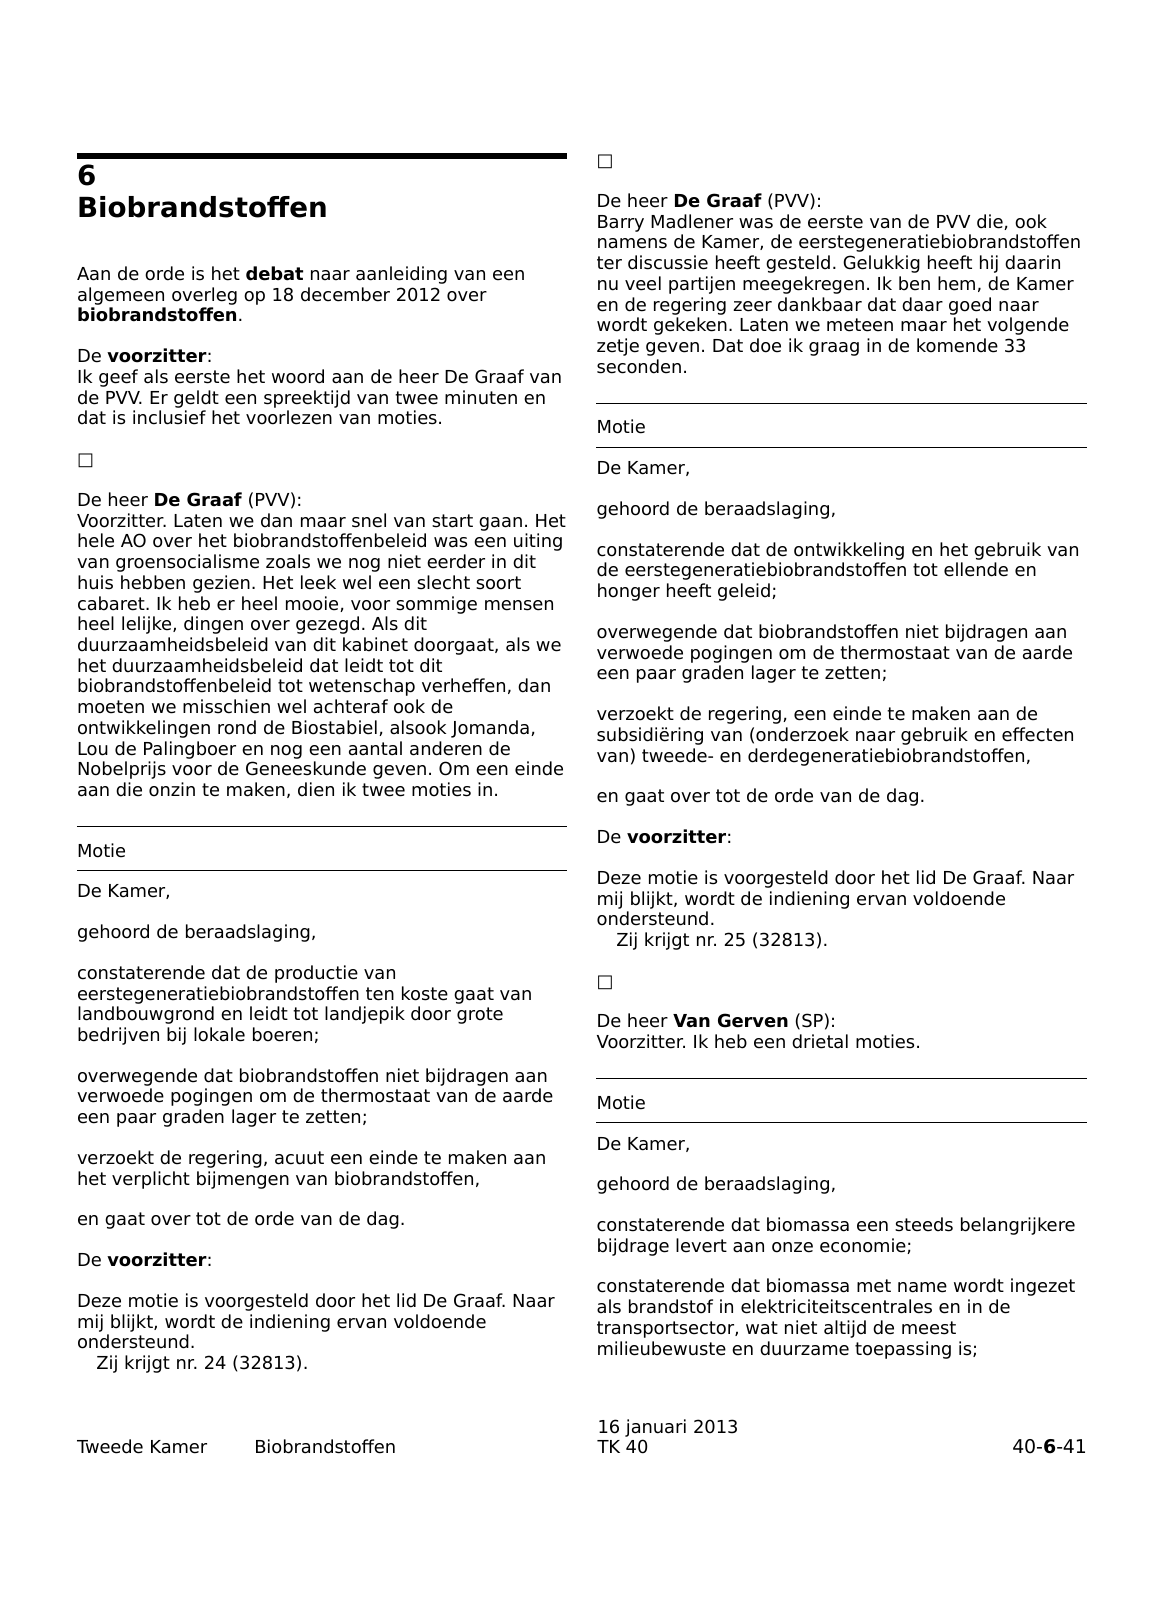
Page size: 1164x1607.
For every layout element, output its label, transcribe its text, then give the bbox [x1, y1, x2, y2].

text □ [596, 150, 1087, 171]
text □ [596, 971, 1087, 991]
text overwegende dat biobrandstoffen niet bijdragen aan verwoede pogingen om de thermostaat van de aarde een paar graden lager te zetten; [77, 1066, 567, 1128]
text Motie [77, 841, 567, 861]
text constaterende dat de ontwikkeling en het gebruik van de eerstegeneratiebiobrandstoffen tot ellende en honger heeft geleid; [596, 539, 1087, 602]
text verzoekt de regering, een einde te maken aan de subsidiëring van (onderzoek naar gebruik en effecten van) tweede- en derdegeneratiebiobrandstoffen, [596, 704, 1087, 766]
text De heer Van Gerven (SP): [596, 1011, 1087, 1032]
text gehoord de beraadslaging, [596, 1174, 1087, 1195]
text Barry Madlener was de eerste van de PVV die, ook namens de Kamer, de eerstegeneratiebiobrandstoffen ter discussie heeft gesteld. Gelukkig heeft hij daarin nu veel partijen meegekregen. Ik ben hem, de Kamer en de regering zeer dankbaar dat daar goed naar wordt gekeken. Laten we meteen maar het volgende zetje geven. Dat doe ik graag in de komende 33 seconden. [596, 212, 1087, 377]
text Motie [596, 417, 1087, 438]
text verzoekt de regering, acuut een einde te maken aan het verplicht bijmengen van biobrandstoffen, [77, 1148, 567, 1189]
text gehoord de beraadslaging, [596, 499, 1087, 519]
text en gaat over tot de orde van de dag. [596, 786, 1087, 807]
text De Kamer, [596, 458, 1087, 479]
text De Kamer, [77, 881, 567, 902]
text De Kamer, [596, 1133, 1087, 1154]
text De heer De Graaf (PVV): [77, 490, 567, 510]
text Motie [596, 1093, 1087, 1113]
text overwegende dat biobrandstoffen niet bijdragen aan verwoede pogingen om de thermostaat van de aarde een paar graden lager te zetten; [596, 622, 1087, 684]
text De heer De Graaf (PVV): [596, 191, 1087, 212]
text constaterende dat biomassa een steeds belangrijkere bijdrage levert aan onze economie; [596, 1215, 1087, 1256]
text Voorzitter. Laten we dan maar snel van start gaan. Het hele AO over het biobrandstoffenbeleid was een uiting van groensocialisme zoals we nog niet eerder in dit huis hebben gezien. Het leek wel een slecht soort cabaret. Ik heb er heel mooie, voor sommige mensen heel lelijke, dingen over gezegd. Als dit duurzaamheidsbeleid van dit kabinet doorgaat, als we het duurzaamheidsbeleid dat leidt tot dit biobrandstoffenbeleid tot wetenschap verheffen, dan moeten we misschien wel achteraf ook de ontwikkelingen rond de Biostabiel, alsook Jomanda, Lou de Palingboer en nog een aantal anderen de Nobelprijs voor de Geneeskunde geven. Om een einde aan die onzin te maken, dien ik twee moties in. [77, 510, 567, 801]
text Deze motie is voorgesteld door het lid De Graaf. Naar mij blijkt, wordt de indiening ervan voldoende ondersteund. [77, 1291, 567, 1353]
text De voorzitter: [596, 827, 1087, 848]
text Zij krijgt nr. 25 (32813). [596, 930, 1087, 951]
text Voorzitter. Ik heb een drietal moties. [596, 1032, 1087, 1053]
text De voorzitter: [77, 346, 567, 367]
text □ [77, 449, 567, 470]
text Zij krijgt nr. 24 (32813). [77, 1353, 567, 1374]
text constaterende dat biomassa met name wordt ingezet als brandstof in elektriciteitscentrales en in de transportsector, wat niet altijd de meest milieubewuste en duurzame toepassing is; [596, 1276, 1087, 1359]
text De voorzitter: [77, 1250, 567, 1271]
text en gaat over tot de orde van de dag. [77, 1209, 567, 1230]
text Ik geef als eerste het woord aan de heer De Graaf van de PVV. Er geldt een spreektijd van twee minuten en dat is inclusief het voorlezen van moties. [77, 367, 567, 429]
text constaterende dat de productie van eerstegeneratiebiobrandstoffen ten koste gaat van landbouwgrond en leidt tot landjepik door grote bedrijven bij lokale boeren; [77, 963, 567, 1046]
text Aan de orde is het debat naar aanleiding van een algemeen overleg op 18 december 2012 over biobrandstoffen. [77, 264, 567, 326]
text gehoord de beraadslaging, [77, 922, 567, 943]
text Deze motie is voorgesteld door het lid De Graaf. Naar mij blijkt, wordt de indiening ervan voldoende ondersteund. [596, 868, 1087, 930]
title 6 Biobrandstoffen [77, 159, 567, 224]
